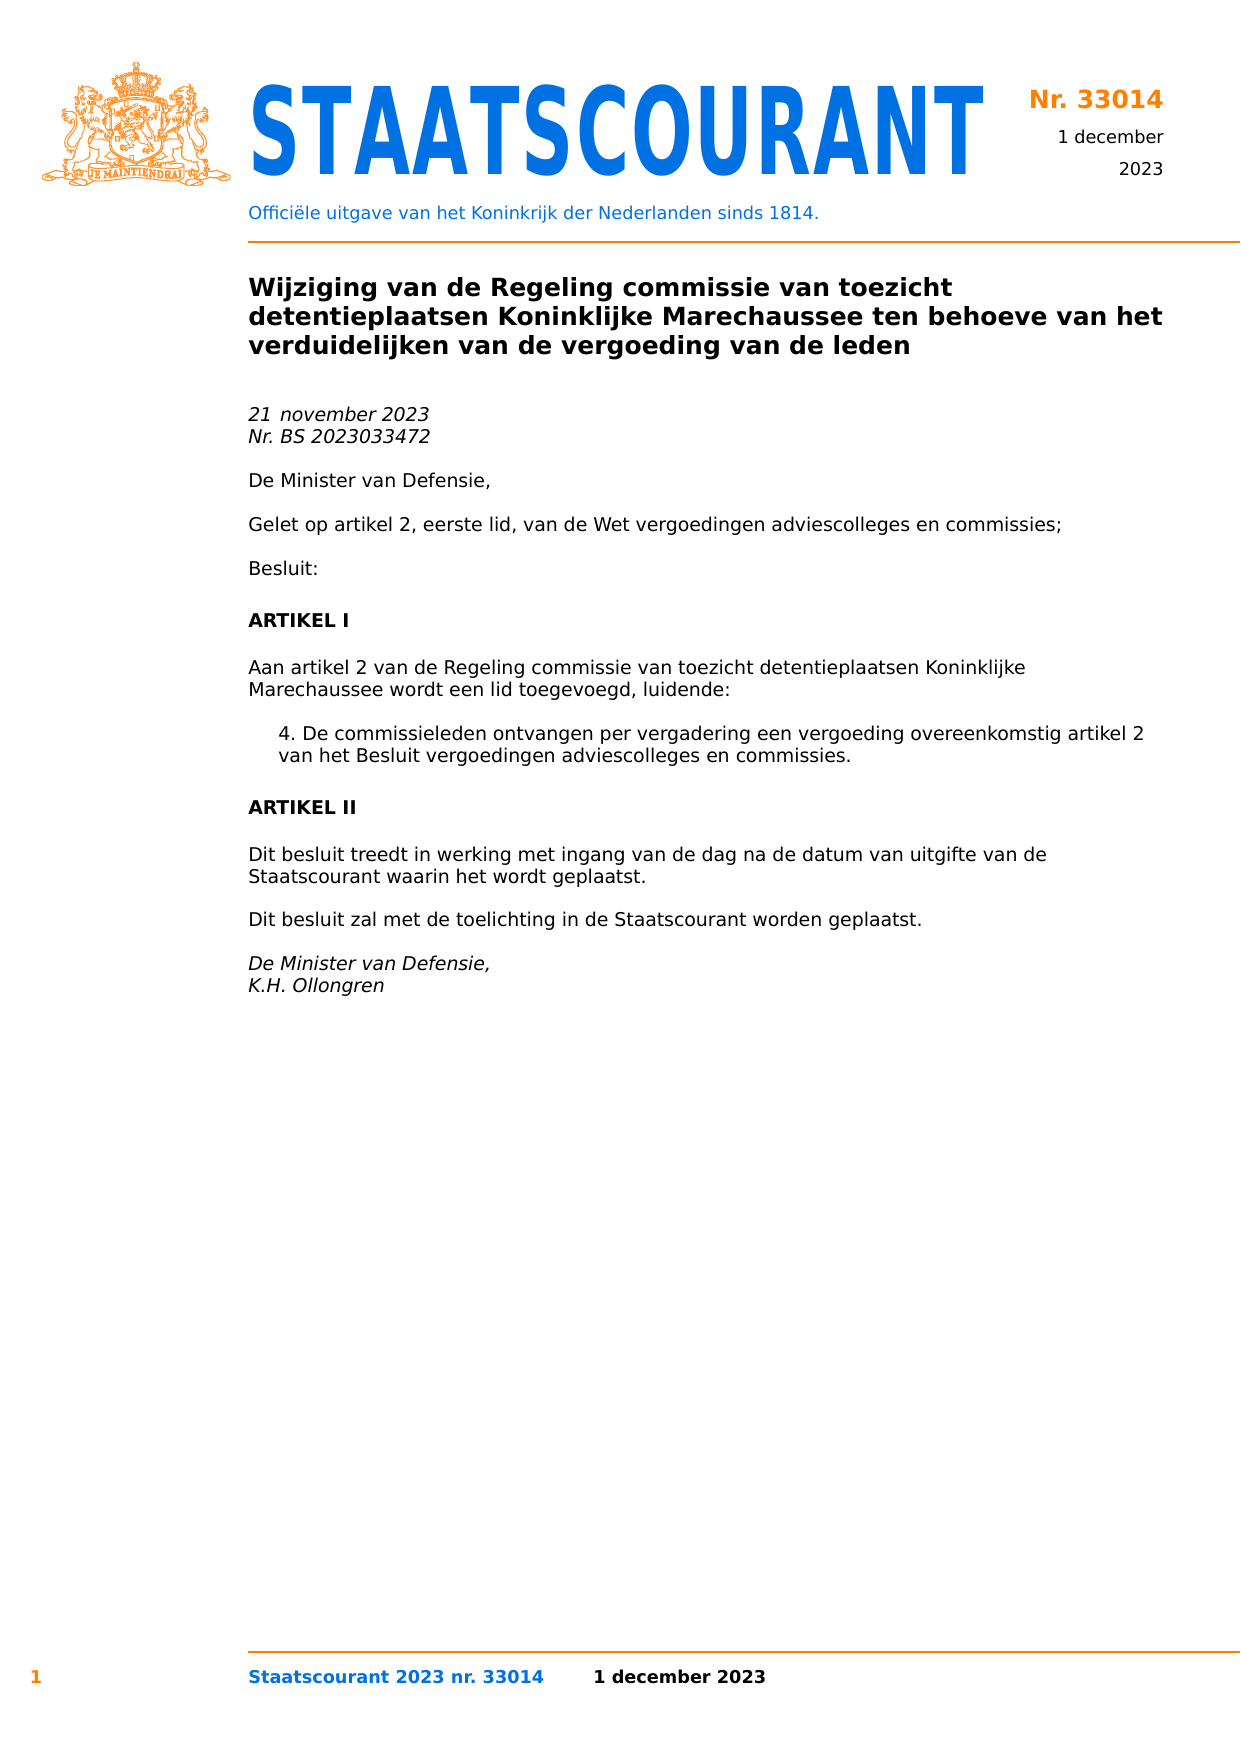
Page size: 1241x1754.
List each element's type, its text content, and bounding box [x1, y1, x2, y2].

table_header [25, 62, 248, 241]
table_cell 1 december [998, 121, 1240, 153]
table_cell Officiële uitgave van het Koninkrijk der Nederlanden sinds 1814. [248, 203, 1240, 241]
subtitle Wijziging van de Regeling commissie van toezicht detentieplaatsen Koninklijke Marechaussee ten behoeve van het verduidelijken van de vergoeding van de leden [248, 273, 1163, 361]
picture [41, 62, 231, 186]
table_header STAATSCOURANT [248, 62, 998, 203]
table_cell 2023 [998, 153, 1240, 203]
text 21 november 2023 [248, 404, 1163, 426]
text Besluit: [248, 558, 1163, 580]
subtitle ARTIKEL I [248, 610, 1163, 632]
text 4. De commissieleden ontvangen per vergadering een vergoeding overeenkomstig artikel 2 van het Besluit vergoedingen adviescolleges en commissies. [278, 723, 1163, 767]
text Dit besluit treedt in werking met ingang van de dag na de datum van uitgifte van de Staatscourant waarin het wordt geplaatst. [248, 843, 1163, 887]
text Aan artikel 2 van de Regeling commissie van toezicht detentieplaatsen Koninklijke Marechaussee wordt een lid toegevoegd, luidende: [248, 657, 1163, 701]
subtitle ARTIKEL II [248, 797, 1163, 818]
text Nr. BS 2023033472 [248, 426, 1163, 448]
text Dit besluit zal met de toelichting in de Staatscourant worden geplaatst. [248, 909, 1163, 931]
text De Minister van Defensie, K.H. Ollongren [248, 953, 1163, 997]
table_header Nr. 33014 [998, 62, 1240, 121]
text Gelet op artikel 2, eerste lid, van de Wet vergoedingen adviescolleges en commissies; [248, 514, 1163, 536]
text De Minister van Defensie, [248, 470, 1163, 492]
